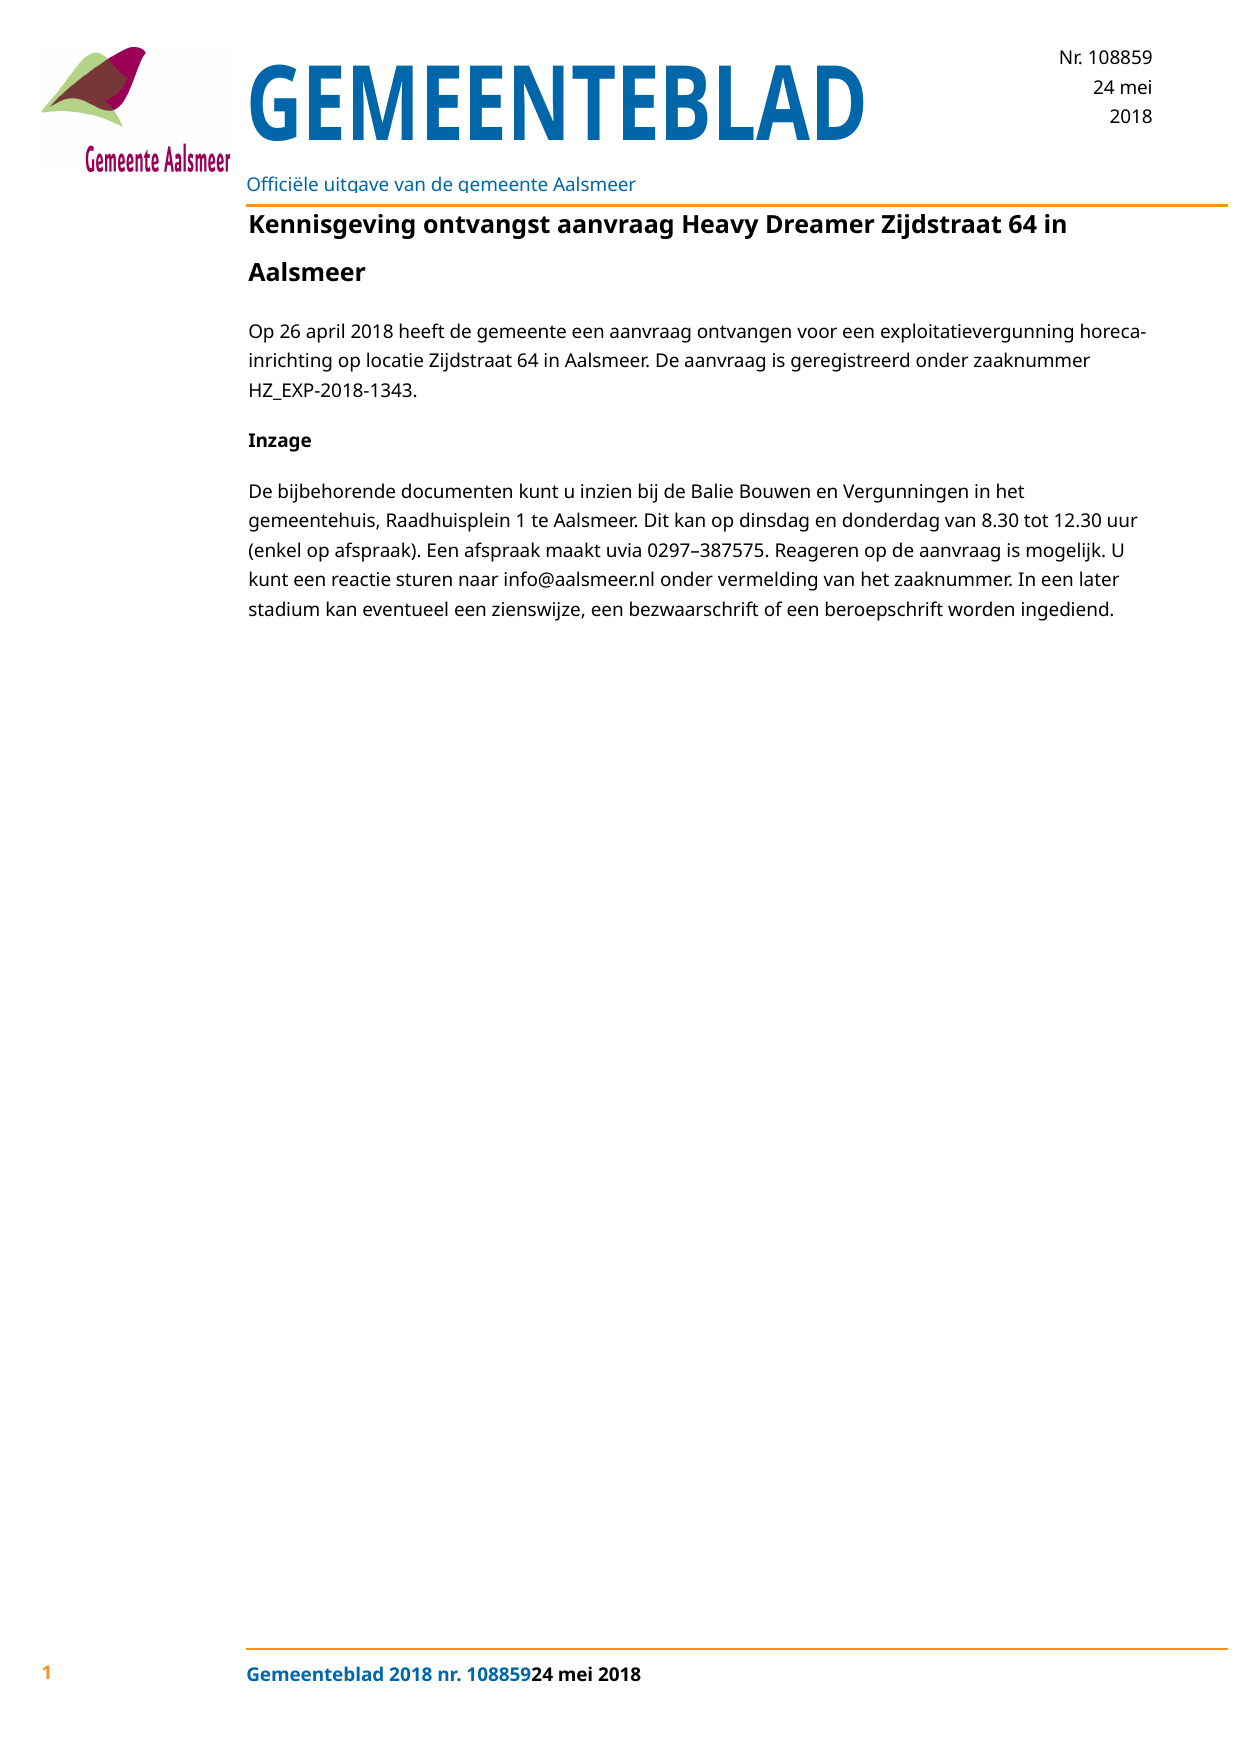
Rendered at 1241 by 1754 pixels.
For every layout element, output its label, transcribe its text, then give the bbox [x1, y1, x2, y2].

text Op 26 april 2018 heeft de gemeente een aanvraag ontvangen voor een exploitatievergunning horeca-inrichting op locatie Zijdstraat 64 in Aalsmeer. De aanvraag is geregistreerd onder zaaknummer HZ_EXP-2018-1343. [248, 318, 1152, 403]
text Kennisgeving ontvangst aanvraag Heavy Dreamer Zijdstraat 64 in Aalsmeer [248, 207, 1152, 288]
picture [41, 47, 231, 172]
text Inzage [248, 427, 1152, 453]
text De bijbehorende documenten kunt u inzien bij de Balie Bouwen en Vergunningen in het gemeentehuis, Raadhuisplein 1 te Aalsmeer. Dit kan op dinsdag en donderdag van 8.30 tot 12.30 uur (enkel op afspraak). Een afspraak maakt uvia 0297–387575. Reageren op de aanvraag is mogelijk. U kunt een reactie sturen naar info@aalsmeer.nl onder vermelding van het zaaknummer. In een later stadium kan eventueel een zienswijze, een bezwaarschrift of een beroepschrift worden ingediend. [248, 478, 1152, 622]
